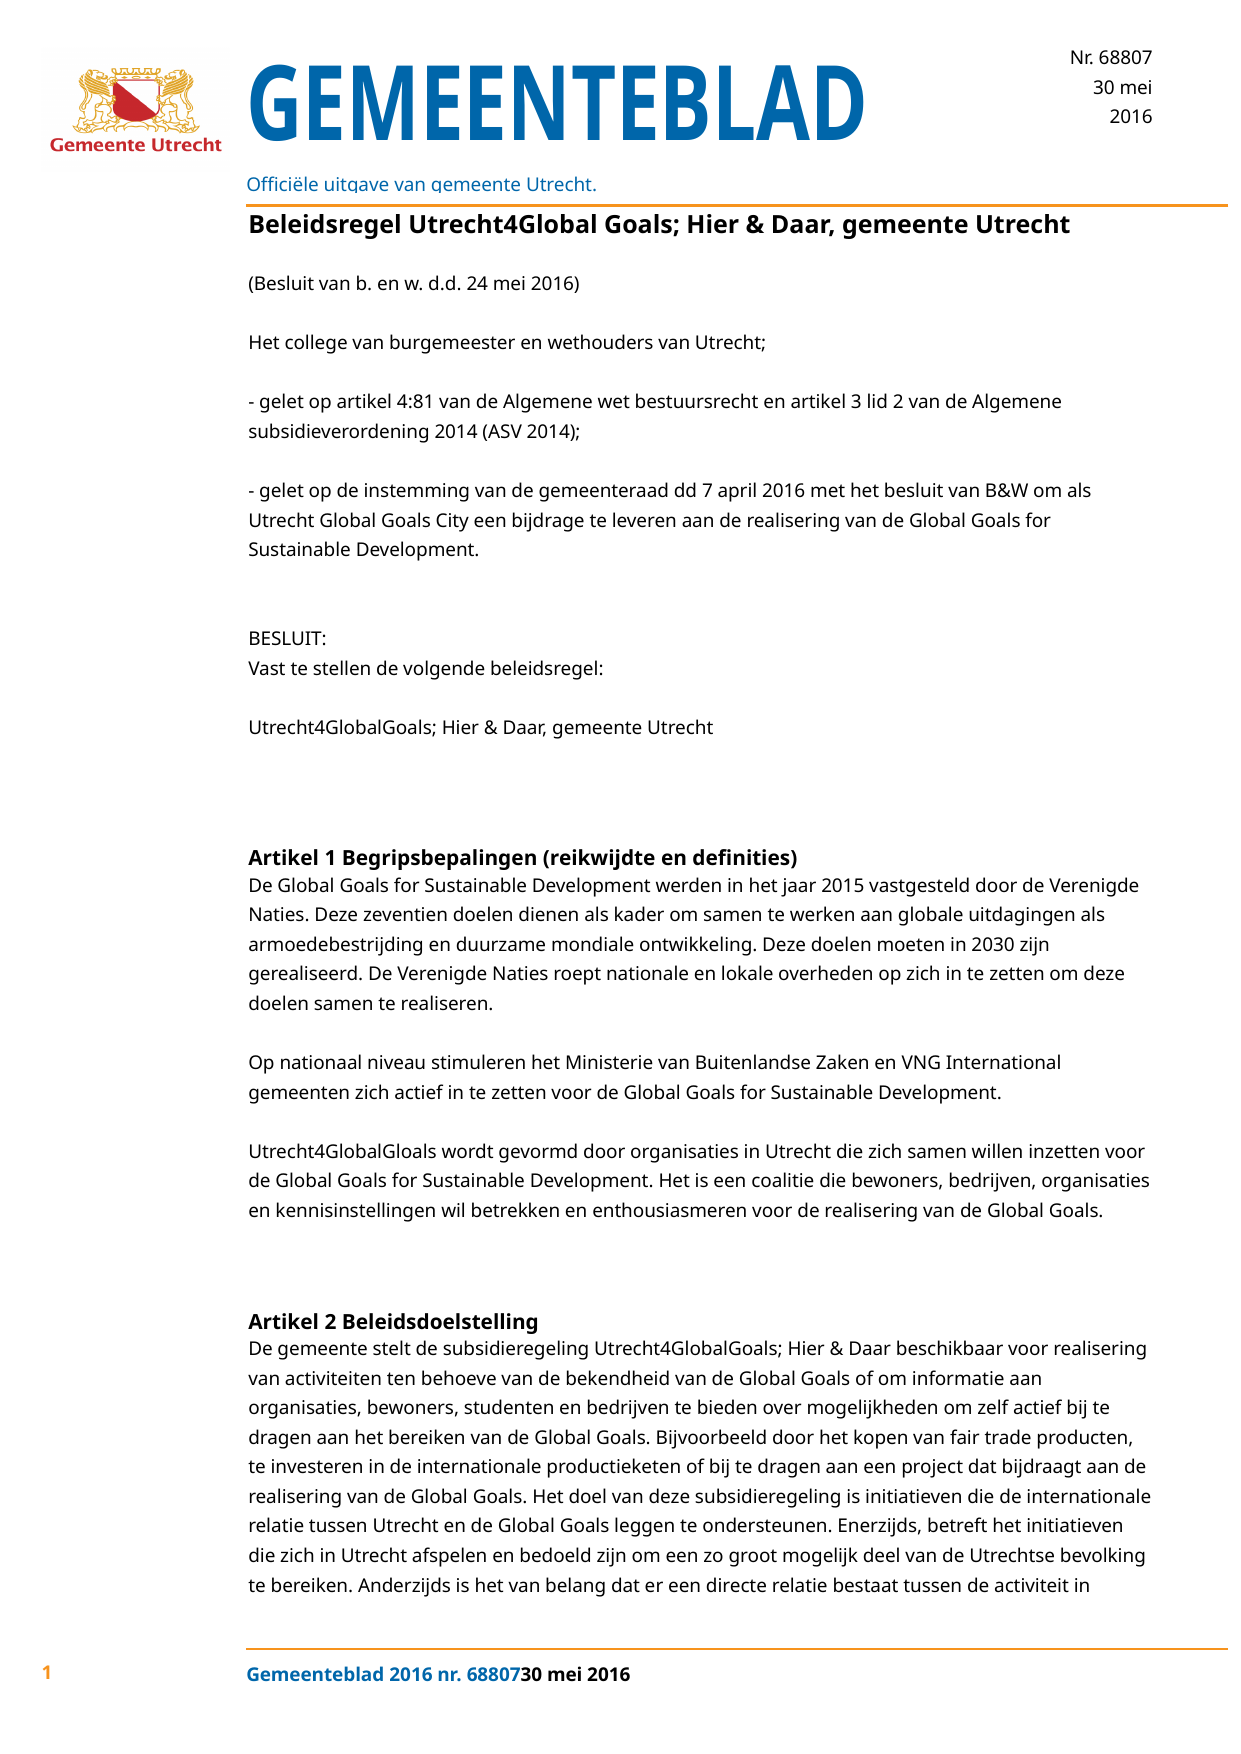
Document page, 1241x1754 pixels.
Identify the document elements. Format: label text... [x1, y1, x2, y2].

text Artikel 2 Beleidsdoelstelling [248, 1307, 1152, 1335]
text Het college van burgemeester en wethouders van Utrecht; [248, 329, 1152, 355]
text Artikel 1 Begripsbepalingen (reikwijdte en definities) [248, 843, 1152, 872]
text Op nationaal niveau stimuleren het Ministerie van Buitenlandse Zaken en VNG International gemeenten zich actief in te zetten voor de Global Goals for Sustainable Development. [248, 1049, 1152, 1104]
text Utrecht4GlobalGoals; Hier & Daar, gemeente Utrecht [248, 714, 1152, 740]
text De gemeente stelt de subsidieregeling Utrecht4GlobalGoals; Hier & Daar beschikbaar voor realisering van activiteiten ten behoeve van de bekendheid van de Global Goals of om informatie aan organisaties, bewoners, studenten en bedrijven te bieden over mogelijkheden om zelf actief bij te dragen aan het bereiken van de Global Goals. Bijvoorbeeld door het kopen van fair trade producten, te investeren in de internationale productieketen of bij te dragen aan een project dat bijdraagt aan de realisering van de Global Goals. Het doel van deze subsidieregeling is initiatieven die de internationale relatie tussen Utrecht en de Global Goals leggen te ondersteunen. Enerzijds, betreft het initiatieven die zich in Utrecht afspelen en bedoeld zijn om een zo groot mogelijk deel van de Utrechtse bevolking te bereiken. Anderzijds is het van belang dat er een directe relatie bestaat tussen de activiteit in [248, 1335, 1152, 1598]
text - gelet op artikel 4:81 van de Algemene wet bestuursrecht en artikel 3 lid 2 van de Algemene subsidieverordening 2014 (ASV 2014); [248, 389, 1152, 444]
text Beleidsregel Utrecht4Global Goals; Hier & Daar, gemeente Utrecht [248, 207, 1152, 241]
picture [41, 47, 231, 172]
text Vast te stellen de volgende beleidsregel: [248, 655, 1152, 681]
text BESLUIT: [248, 625, 1152, 651]
text De Global Goals for Sustainable Development werden in het jaar 2015 vastgesteld door de Verenigde Naties. Deze zeventien doelen dienen als kader om samen te werken aan globale uitdagingen als armoedebestrijding en duurzame mondiale ontwikkeling. Deze doelen moeten in 2030 zijn gerealiseerd. De Verenigde Naties roept nationale en lokale overheden op zich in te zetten om deze doelen samen te realiseren. [248, 872, 1152, 1016]
text Utrecht4GlobalGloals wordt gevormd door organisaties in Utrecht die zich samen willen inzetten voor de Global Goals for Sustainable Development. Het is een coalitie die bewoners, bedrijven, organisaties en kennisinstellingen wil betrekken en enthousiasmeren voor de realisering van de Global Goals. [248, 1138, 1152, 1223]
text - gelet op de instemming van de gemeenteraad dd 7 april 2016 met het besluit van B&W om als Utrecht Global Goals City een bijdrage te leveren aan de realisering van de Global Goals for Sustainable Development. [248, 477, 1152, 562]
text (Besluit van b. en w. d.d. 24 mei 2016) [248, 270, 1152, 296]
